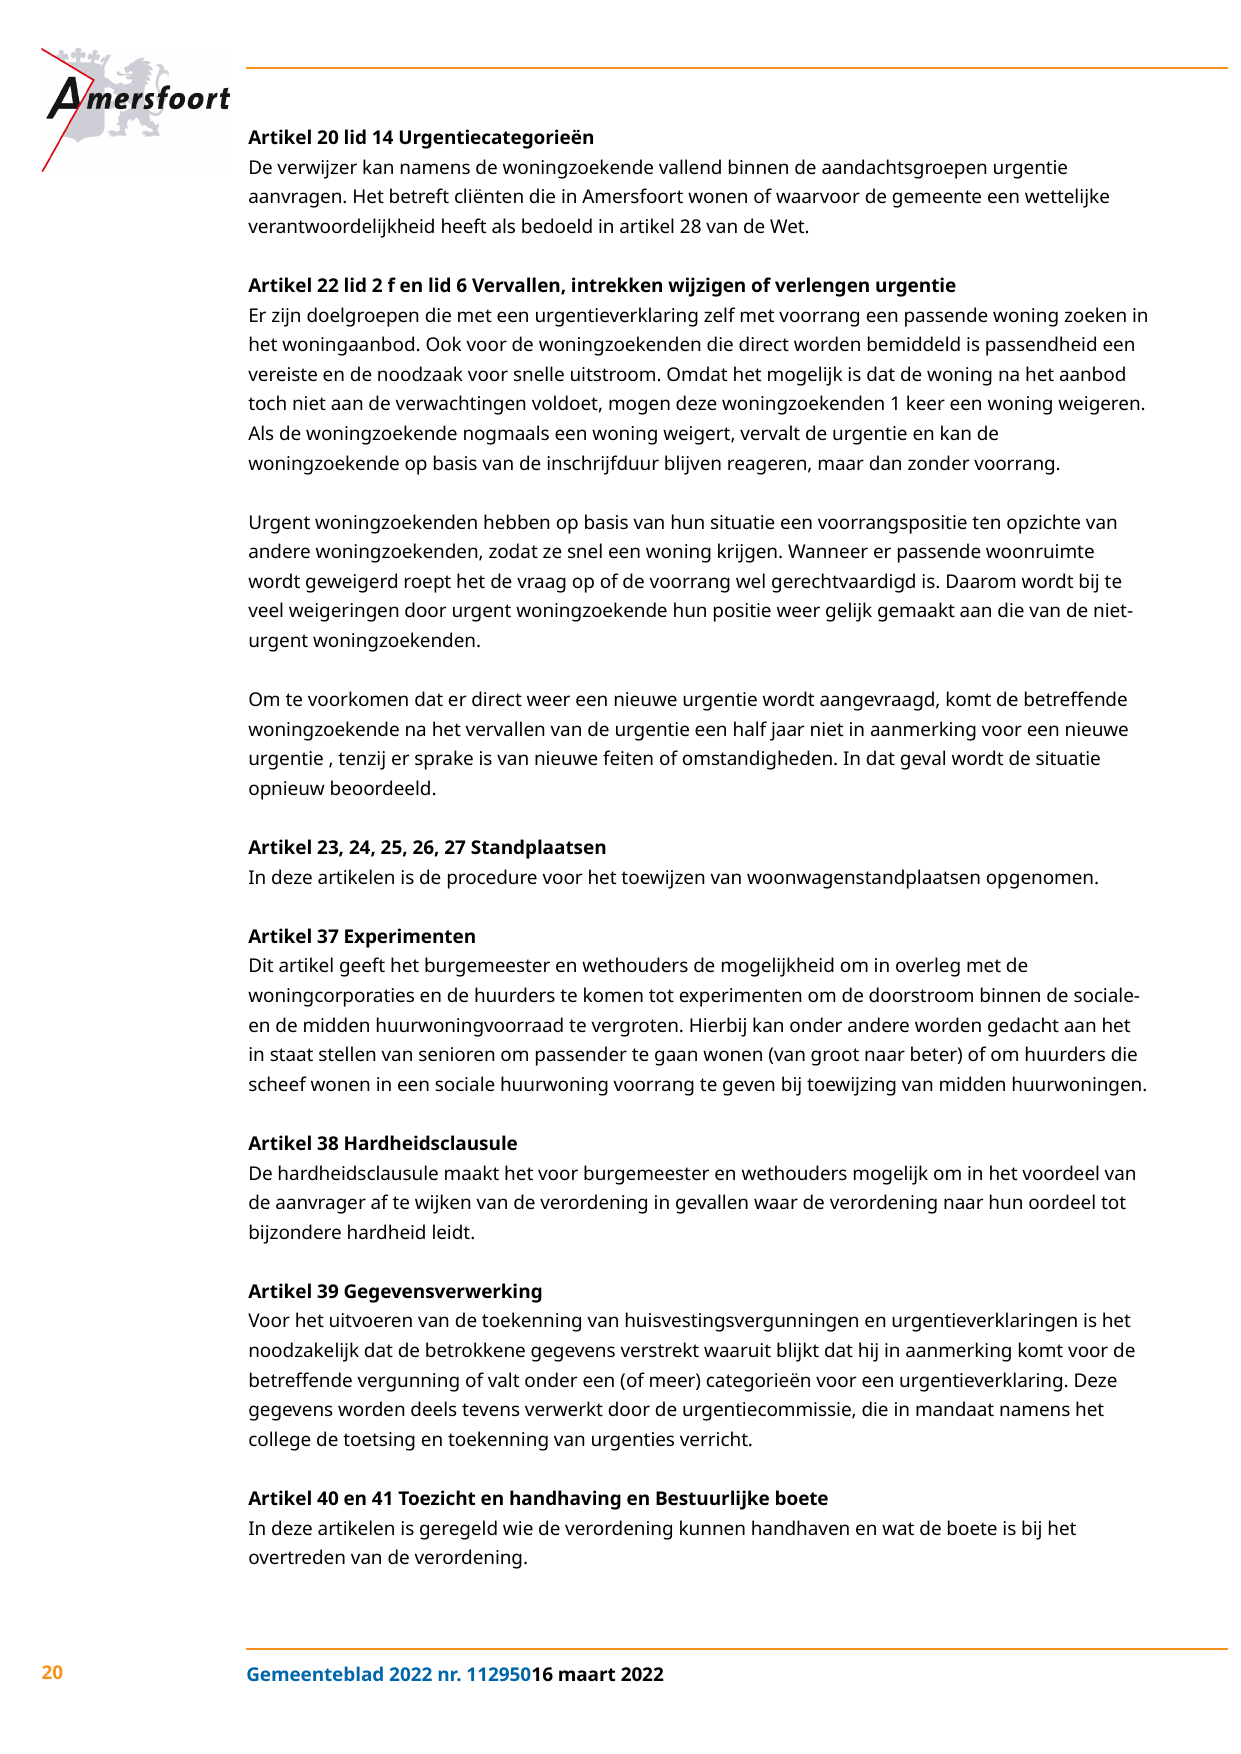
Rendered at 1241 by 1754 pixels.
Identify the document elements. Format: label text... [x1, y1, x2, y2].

text De verwijzer kan namens de woningzoekende vallend binnen de aandachtsgroepen urgentie aanvragen. Het betreft cliënten die in Amersfoort wonen of waarvoor de gemeente een wettelijke verantwoordelijkheid heeft als bedoeld in artikel 28 van de Wet. [248, 154, 1152, 239]
text In deze artikelen is de procedure voor het toewijzen van woonwagenstandplaatsen opgenomen. [248, 864, 1152, 890]
text Artikel 40 en 41 Toezicht en handhaving en Bestuurlijke boete [248, 1485, 1152, 1511]
text Dit artikel geeft het burgemeester en wethouders de mogelijkheid om in overleg met de woningcorporaties en de huurders te komen tot experimenten om de doorstroom binnen de sociale- en de midden huurwoningvoorraad te vergroten. Hierbij kan onder andere worden gedacht aan het in staat stellen van senioren om passender te gaan wonen (van groot naar beter) of om huurders die scheef wonen in een sociale huurwoning voorrang te geven bij toewijzing van midden huurwoningen. [248, 953, 1152, 1097]
text Om te voorkomen dat er direct weer een nieuwe urgentie wordt aangevraagd, komt de betreffende woningzoekende na het vervallen van de urgentie een half jaar niet in aanmerking voor een nieuwe urgentie , tenzij er sprake is van nieuwe feiten of omstandigheden. In dat geval wordt de situatie opnieuw beoordeeld. [248, 686, 1152, 801]
text Artikel 38 Hardheidsclausule [248, 1130, 1152, 1156]
text In deze artikelen is geregeld wie de verordening kunnen handhaven en wat de boete is bij het overtreden van de verordening. [248, 1515, 1152, 1570]
text Artikel 20 lid 14 Urgentiecategorieën [248, 124, 1152, 150]
text Urgent woningzoekenden hebben op basis van hun situatie een voorrangspositie ten opzichte van andere woningzoekenden, zodat ze snel een woning krijgen. Wanneer er passende woonruimte wordt geweigerd roept het de vraag op of de voorrang wel gerechtvaardigd is. Daarom wordt bij te veel weigeringen door urgent woningzoekende hun positie weer gelijk gemaakt aan die van de niet-urgent woningzoekenden. [248, 509, 1152, 653]
text Artikel 39 Gegevensverwerking [248, 1278, 1152, 1304]
text Artikel 23, 24, 25, 26, 27 Standplaatsen [248, 834, 1152, 860]
text Er zijn doelgroepen die met een urgentieverklaring zelf met voorrang een passende woning zoeken in het woningaanbod. Ook voor de woningzoekenden die direct worden bemiddeld is passendheid een vereiste en de noodzaak voor snelle uitstroom. Omdat het mogelijk is dat de woning na het aanbod toch niet aan de verwachtingen voldoet, mogen deze woningzoekenden 1 keer een woning weigeren. Als de woningzoekende nogmaals een woning weigert, vervalt de urgentie en kan de woningzoekende op basis van de inschrijfduur blijven reageren, maar dan zonder voorrang. [248, 302, 1152, 476]
text De hardheidsclausule maakt het voor burgemeester en wethouders mogelijk om in het voordeel van de aanvrager af te wijken van de verordening in gevallen waar de verordening naar hun oordeel tot bijzondere hardheid leidt. [248, 1160, 1152, 1245]
text Artikel 37 Experimenten [248, 923, 1152, 949]
text Artikel 22 lid 2 f en lid 6 Vervallen, intrekken wijzigen of verlengen urgentie [248, 272, 1152, 298]
text Voor het uitvoeren van de toekenning van huisvestingsvergunningen en urgentieverklaringen is het noodzakelijk dat de betrokkene gegevens verstrekt waaruit blijkt dat hij in aanmerking komt voor de betreffende vergunning of valt onder een (of meer) categorieën voor een urgentieverklaring. Deze gegevens worden deels tevens verwerkt door de urgentiecommissie, die in mandaat namens het college de toetsing en toekenning van urgenties verricht. [248, 1308, 1152, 1452]
picture [41, 47, 231, 172]
